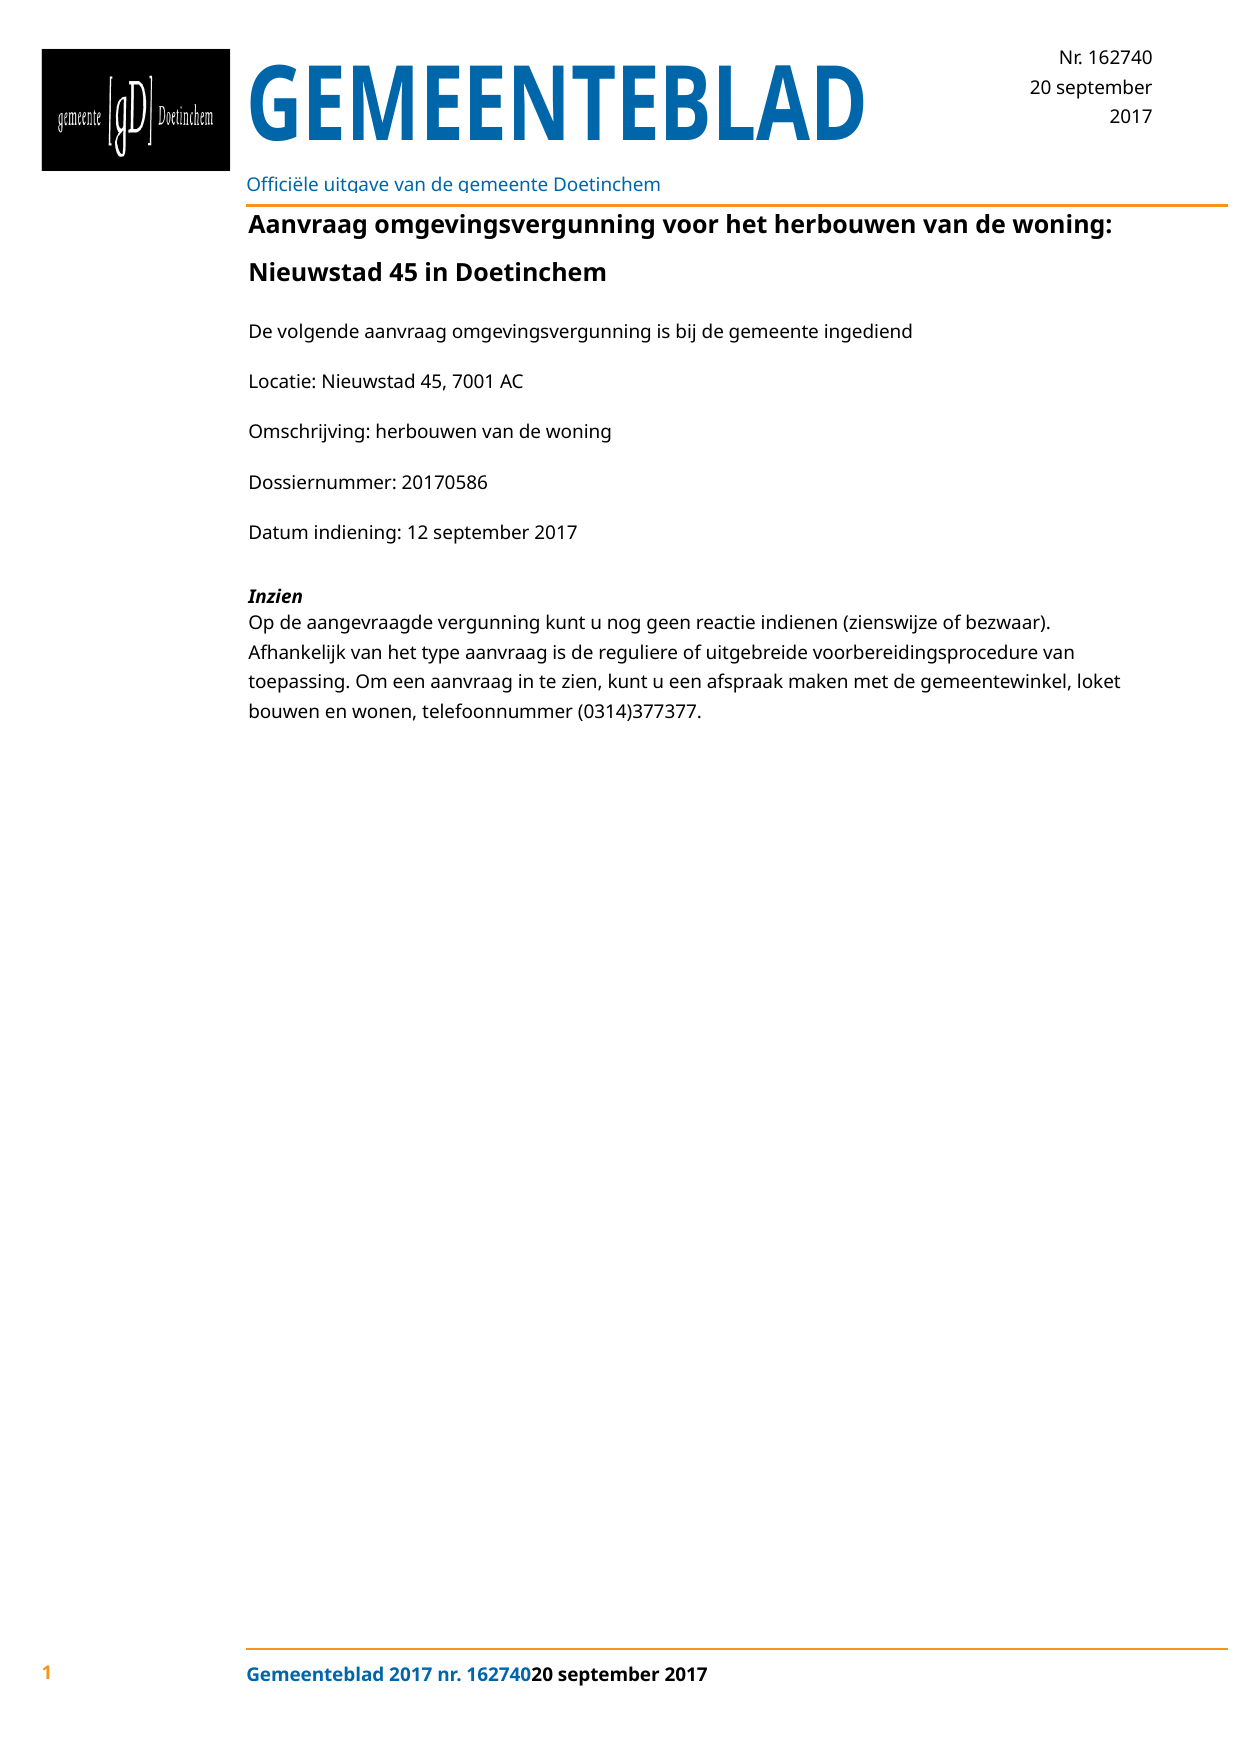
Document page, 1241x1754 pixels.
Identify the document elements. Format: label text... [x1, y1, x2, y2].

text De volgende aanvraag omgevingsvergunning is bij de gemeente ingediend [248, 318, 1152, 344]
text Omschrijving: herbouwen van de woning [248, 419, 1152, 444]
text Aanvraag omgevingsvergunning voor het herbouwen van de woning: Nieuwstad 45 in Doetinchem [248, 207, 1152, 288]
text Dossiernummer: 20170586 [248, 469, 1152, 495]
text Datum indiening: 12 september 2017 [248, 519, 1152, 545]
text Inzien [248, 583, 1152, 609]
text Locatie: Nieuwstad 45, 7001 AC [248, 368, 1152, 394]
text Op de aangevraagde vergunning kunt u nog geen reactie indienen (zienswijze of bezwaar). Afhankelijk van het type aanvraag is de reguliere of uitgebreide voorbereidingsprocedure van toepassing. Om een aanvraag in te zien, kunt u een afspraak maken met de gemeentewinkel, loket bouwen en wonen, telefoonnummer (0314)377377. [248, 609, 1152, 724]
picture [41, 47, 231, 172]
